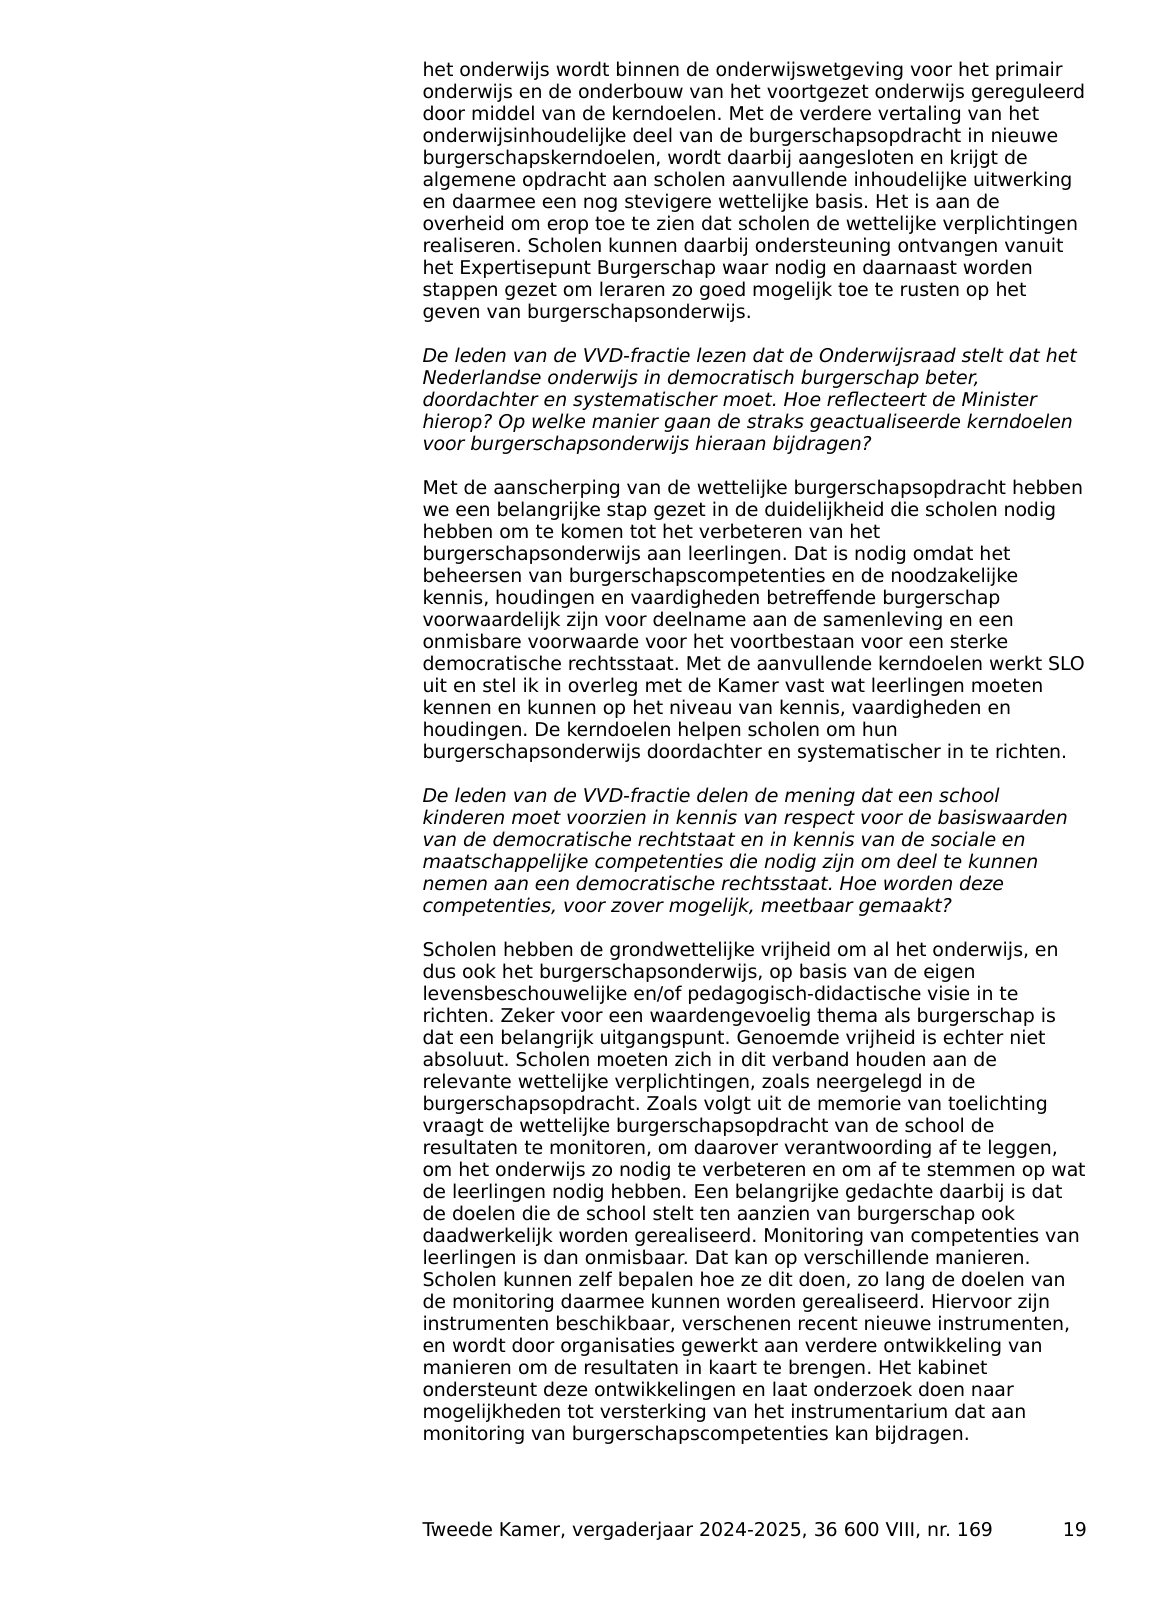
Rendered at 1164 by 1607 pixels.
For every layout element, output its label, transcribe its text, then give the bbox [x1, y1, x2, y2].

text Met de aanscherping van de wettelijke burgerschapsopdracht hebben we een belangrijke stap gezet in de duidelijkheid die scholen nodig hebben om te komen tot het verbeteren van het burgerschapsonderwijs aan leerlingen. Dat is nodig omdat het beheersen van burgerschapscompetenties en de noodzakelijke kennis, houdingen en vaardigheden betreffende burgerschap voorwaardelijk zijn voor deelname aan de samenleving en een onmisbare voorwaarde voor het voortbestaan voor een sterke democratische rechtsstaat. Met de aanvullende kerndoelen werkt SLO uit en stel ik in overleg met de Kamer vast wat leerlingen moeten kennen en kunnen op het niveau van kennis, vaardigheden en houdingen. De kerndoelen helpen scholen om hun burgerschapsonderwijs doordachter en systematischer in te richten. [422, 477, 1087, 763]
text De leden van de VVD-fractie delen de mening dat een school kinderen moet voorzien in kennis van respect voor de basiswaarden van de democratische rechtstaat en in kennis van de sociale en maatschappelijke competenties die nodig zijn om deel te kunnen nemen aan een democratische rechtsstaat. Hoe worden deze competenties, voor zover mogelijk, meetbaar gemaakt? [422, 785, 1087, 917]
text De leden van de VVD-fractie lezen dat de Onderwijsraad stelt dat het Nederlandse onderwijs in democratisch burgerschap beter, doordachter en systematischer moet. Hoe reflecteert de Minister hierop? Op welke manier gaan de straks geactualiseerde kerndoelen voor burgerschapsonderwijs hieraan bijdragen? [422, 345, 1087, 455]
text het onderwijs wordt binnen de onderwijswetgeving voor het primair onderwijs en de onderbouw van het voortgezet onderwijs gereguleerd door middel van de kerndoelen. Met de verdere vertaling van het onderwijsinhoudelijke deel van de burgerschapsopdracht in nieuwe burgerschapskerndoelen, wordt daarbij aangesloten en krijgt de algemene opdracht aan scholen aanvullende inhoudelijke uitwerking en daarmee een nog stevigere wettelijke basis. Het is aan de overheid om erop toe te zien dat scholen de wettelijke verplichtingen realiseren. Scholen kunnen daarbij ondersteuning ontvangen vanuit het Expertisepunt Burgerschap waar nodig en daarnaast worden stappen gezet om leraren zo goed mogelijk toe te rusten op het geven van burgerschapsonderwijs. [422, 59, 1087, 323]
text Scholen hebben de grondwettelijke vrijheid om al het onderwijs, en dus ook het burgerschapsonderwijs, op basis van de eigen levensbeschouwelijke en/of pedagogisch-didactische visie in te richten. Zeker voor een waardengevoelig thema als burgerschap is dat een belangrijk uitgangspunt. Genoemde vrijheid is echter niet absoluut. Scholen moeten zich in dit verband houden aan de relevante wettelijke verplichtingen, zoals neergelegd in de burgerschapsopdracht. Zoals volgt uit de memorie van toelichting vraagt de wettelijke burgerschapsopdracht van de school de resultaten te monitoren, om daarover verantwoording af te leggen, om het onderwijs zo nodig te verbeteren en om af te stemmen op wat de leerlingen nodig hebben. Een belangrijke gedachte daarbij is dat de doelen die de school stelt ten aanzien van burgerschap ook daadwerkelijk worden gerealiseerd. Monitoring van competenties van leerlingen is dan onmisbaar. Dat kan op verschillende manieren. Scholen kunnen zelf bepalen hoe ze dit doen, zo lang de doelen van de monitoring daarmee kunnen worden gerealiseerd. Hiervoor zijn instrumenten beschikbaar, verschenen recent nieuwe instrumenten, en wordt door organisaties gewerkt aan verdere ontwikkeling van manieren om de resultaten in kaart te brengen. Het kabinet ondersteunt deze ontwikkelingen en laat onderzoek doen naar mogelijkheden tot versterking van het instrumentarium dat aan monitoring van burgerschapscompetenties kan bijdragen. [422, 939, 1087, 1444]
